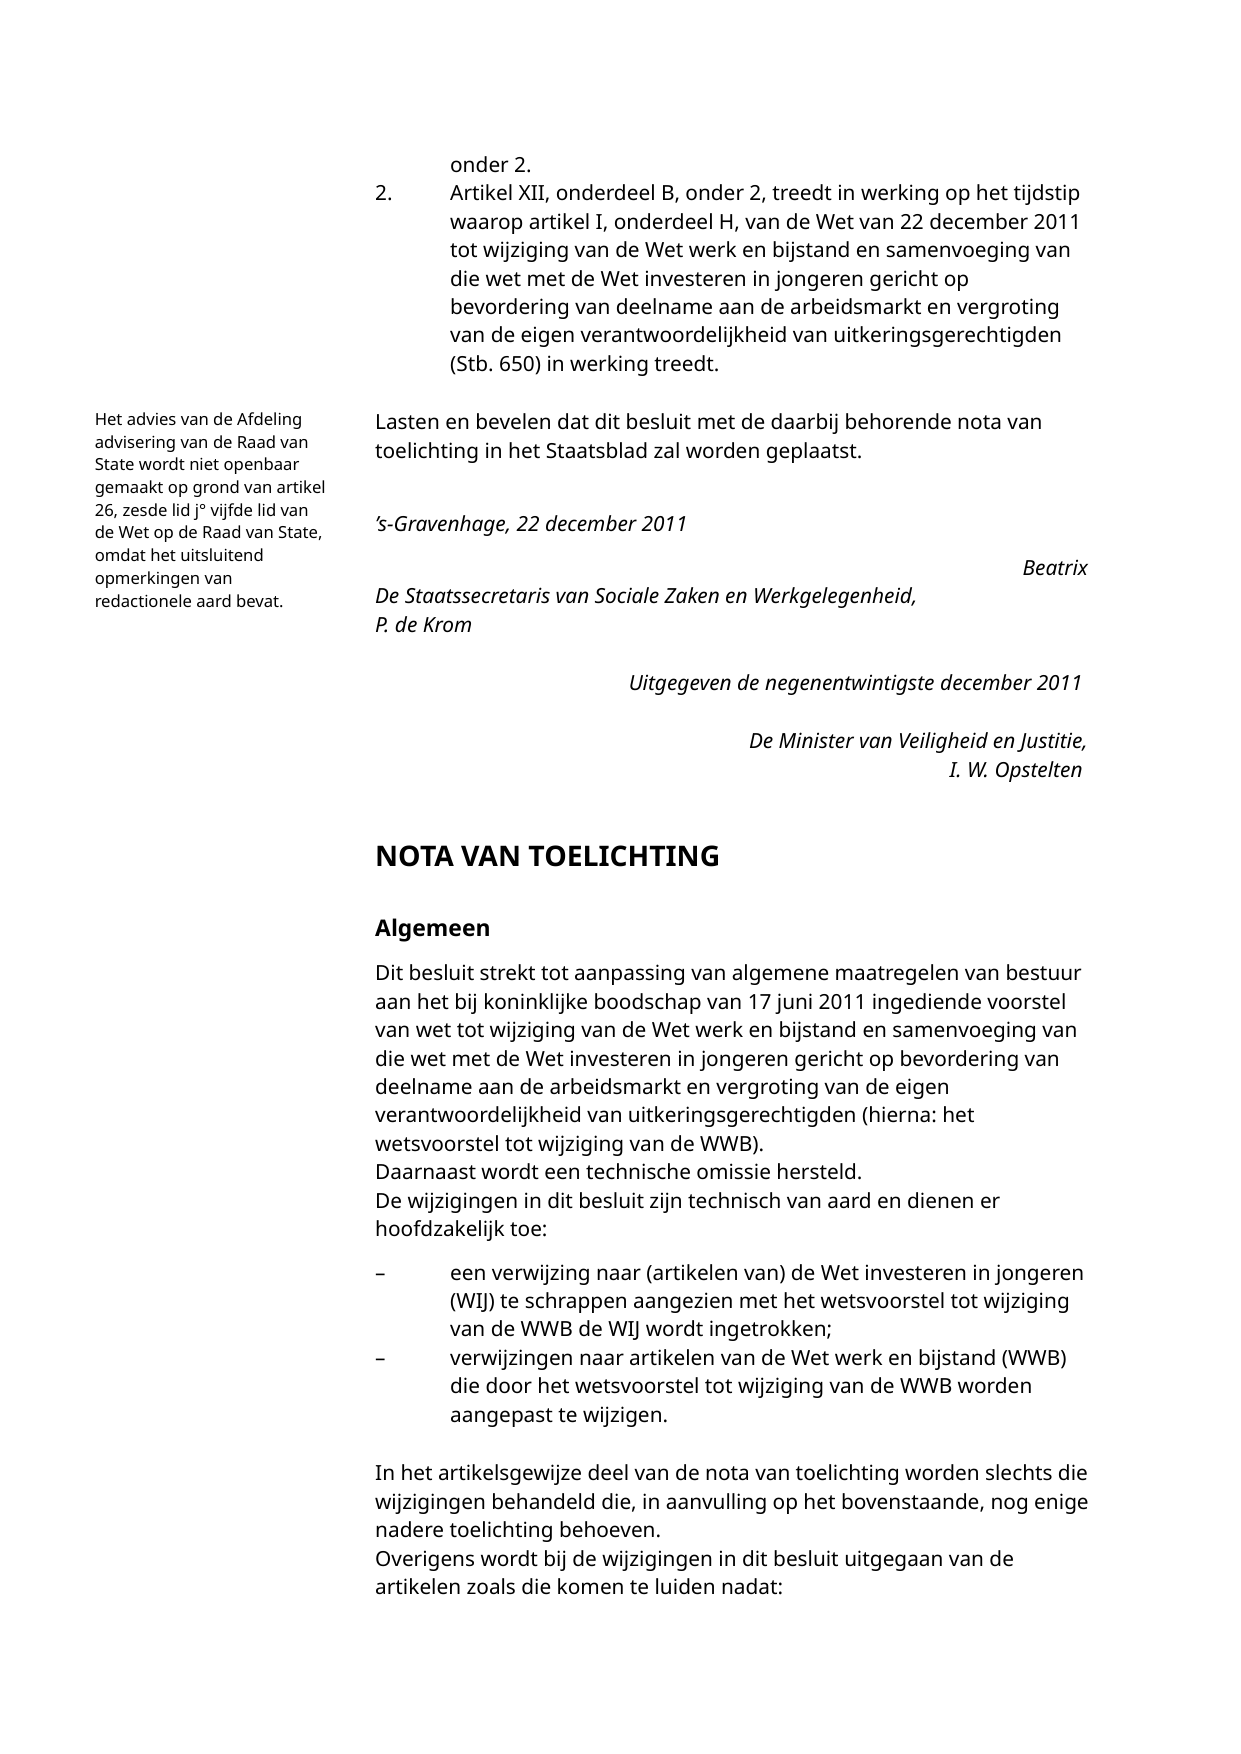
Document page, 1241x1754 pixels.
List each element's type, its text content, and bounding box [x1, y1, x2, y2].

list een verwijzing naar (artikelen van) de Wet investeren in jongeren (WIJ) te schrappen aangezien met het wetsvoorstel tot wijziging van de WWB de WIJ wordt ingetrokken; [375, 1258, 1090, 1343]
subtitle NOTA VAN TOELICHTING [375, 836, 1090, 874]
list Artikel XII, onderdeel B, onder 2, treedt in werking op het tijdstip waarop artikel I, onderdeel H, van de Wet van 22 december 2011 tot wijziging van de Wet werk en bijstand en samenvoeging van die wet met de Wet investeren in jongeren gericht op bevordering van deelname aan de arbeidsmarkt en vergroting van de eigen verantwoordelijkheid van uitkeringsgerechtigden (Stb. 650) in werking treedt. [375, 178, 1090, 377]
text De Staatssecretaris van Sociale Zaken en Werkgelegenheid, [375, 581, 1090, 610]
text I. W. Opstelten [375, 755, 1090, 783]
text Uitgegeven de negenentwintigste december 2011 [375, 668, 1090, 697]
text Lasten en bevelen dat dit besluit met de daarbij behorende nota van toelichting in het Staatsblad zal worden geplaatst. [375, 407, 1090, 464]
text Overigens wordt bij de wijzigingen in dit besluit uitgegaan van de artikelen zoals die komen te luiden nadat: [375, 1544, 1090, 1601]
text Dit besluit strekt tot aanpassing van algemene maatregelen van bestuur aan het bij koninklijke boodschap van 17 juni 2011 ingediende voorstel van wet tot wijziging van de Wet werk en bijstand en samenvoeging van die wet met de Wet investeren in jongeren gericht op bevordering van deelname aan de arbeidsmarkt en vergroting van de eigen verantwoordelijkheid van uitkeringsgerechtigden (hierna: het wetsvoorstel tot wijziging van de WWB). [375, 958, 1090, 1157]
text De wijzigingen in dit besluit zijn technisch van aard en dienen er hoofdzakelijk toe: [375, 1186, 1090, 1243]
text Beatrix [375, 553, 1090, 581]
text P. de Krom [375, 610, 1090, 638]
text De Minister van Veiligheid en Justitie, [375, 727, 1090, 755]
text Het advies van de Afdeling advisering van de Raad van State wordt niet openbaar gemaakt op grond van artikel 26, zesde lid j° vijfde lid van de Wet op de Raad van State, omdat het uitsluitend opmerkingen van redactionele aard bevat. [94, 407, 328, 612]
text In het artikelsgewijze deel van de nota van toelichting worden slechts die wijzigingen behandeld die, in aanvulling op het bovenstaande, nog enige nadere toelichting behoeven. [375, 1458, 1090, 1544]
subtitle Algemeen [375, 912, 1090, 943]
list verwijzingen naar artikelen van de Wet werk en bijstand (WWB) die door het wetsvoorstel tot wijziging van de WWB worden aangepast te wijzigen. [375, 1343, 1090, 1428]
text ’s-Gravenhage, 22 december 2011 [375, 509, 1090, 538]
list onder 2. [375, 150, 1090, 178]
text Daarnaast wordt een technische omissie hersteld. [375, 1157, 1090, 1186]
